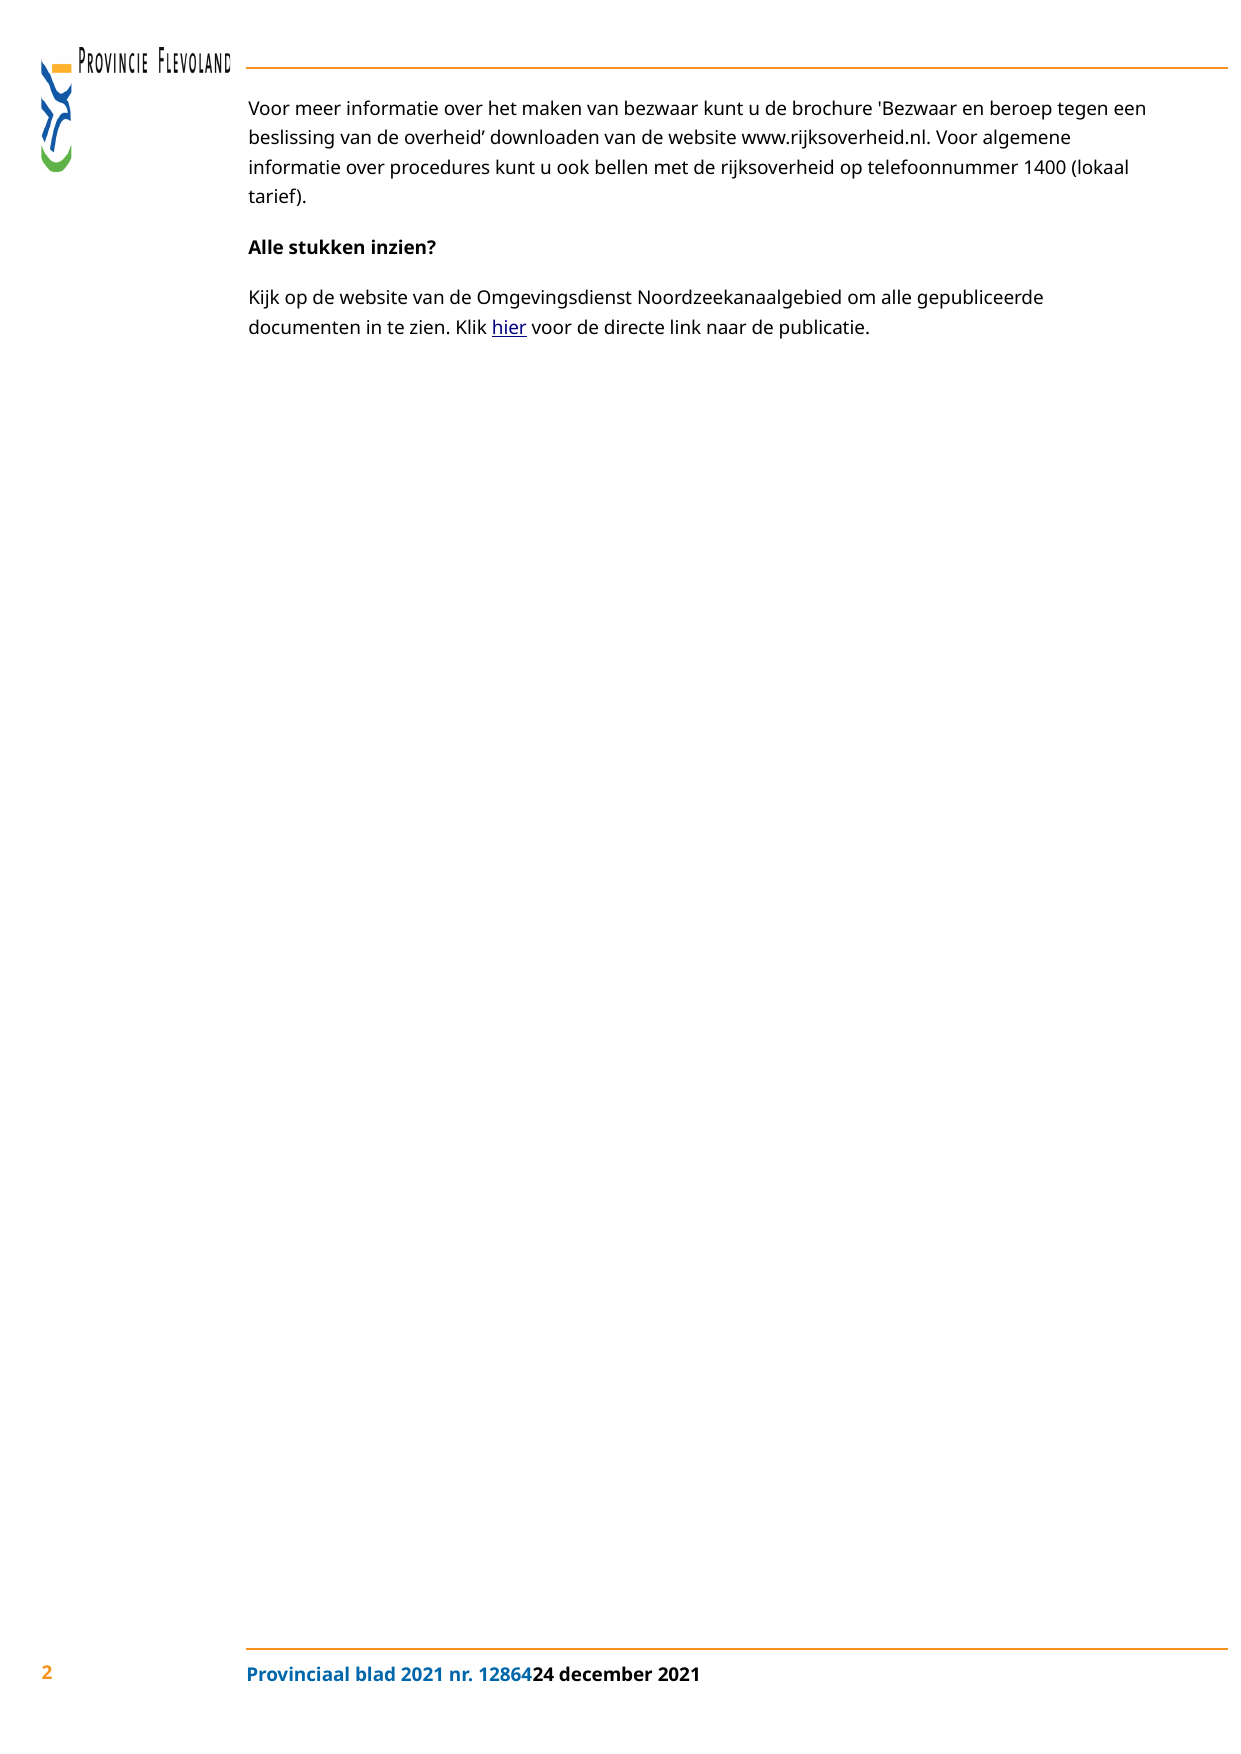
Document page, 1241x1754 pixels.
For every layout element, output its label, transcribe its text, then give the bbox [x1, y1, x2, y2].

text Alle stukken inzien? [248, 234, 1152, 260]
text Voor meer informatie over het maken van bezwaar kunt u de brochure 'Bezwaar en beroep tegen een beslissing van de overheid’ downloaden van de website www.rijksoverheid.nl. Voor algemene informatie over procedures kunt u ook bellen met de rijksoverheid op telefoonnummer 1400 (lokaal tarief). [248, 95, 1152, 209]
picture [41, 47, 231, 172]
text Kijk op de website van de Omgevingsdienst Noordzeekanaalgebied om alle gepubliceerde documenten in te zien. Klik hier voor de directe link naar de publicatie. [248, 284, 1152, 340]
